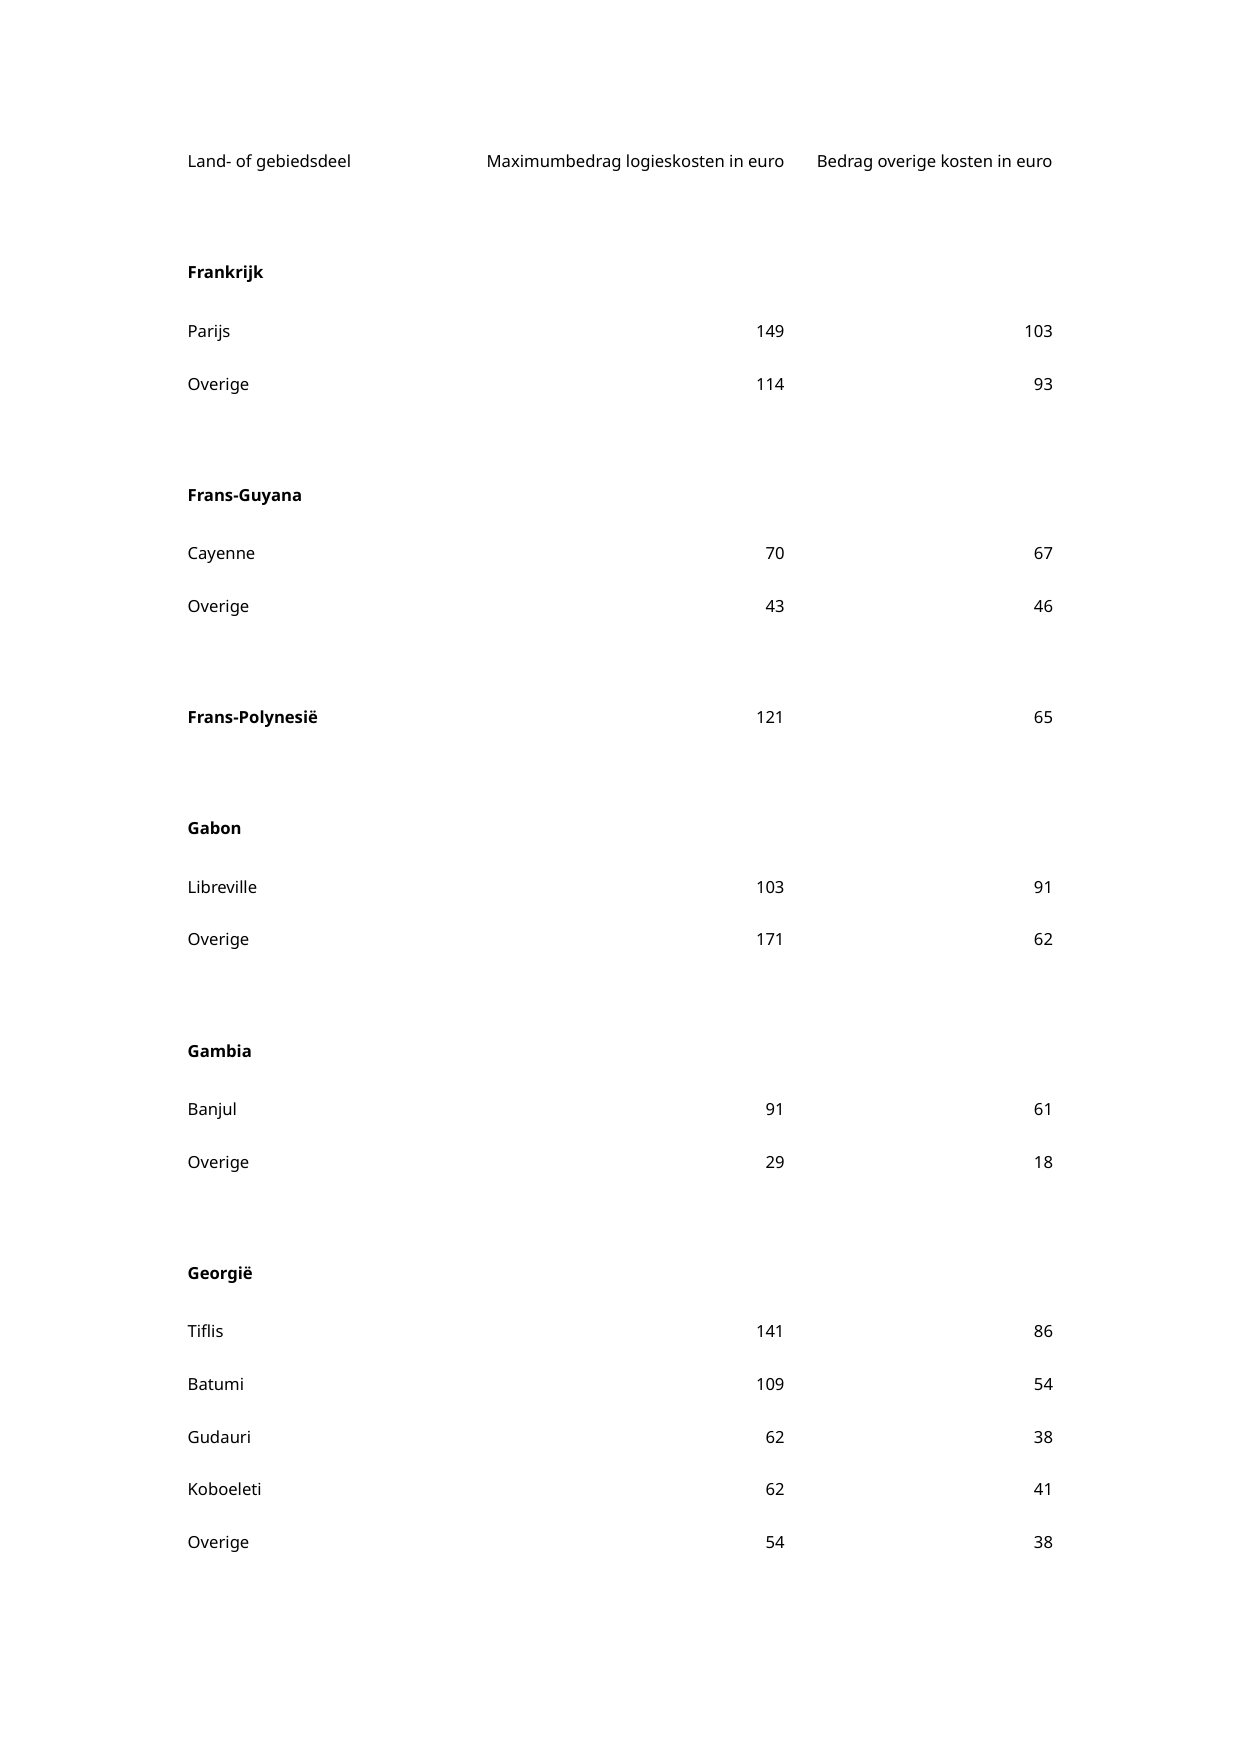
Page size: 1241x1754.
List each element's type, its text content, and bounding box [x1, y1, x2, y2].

table_cell Overige [188, 372, 464, 425]
table_cell 38 [784, 1531, 1053, 1583]
table_cell [464, 484, 784, 542]
table_cell 121 [464, 706, 784, 758]
table_cell Banjul [188, 1098, 464, 1150]
table_cell 61 [784, 1098, 1053, 1150]
table_cell 18 [784, 1150, 1053, 1203]
table_cell [784, 647, 1053, 706]
table_cell [784, 203, 1053, 261]
table_cell 43 [464, 595, 784, 647]
table_cell 103 [464, 875, 784, 928]
table_cell [464, 261, 784, 319]
table_cell 29 [464, 1150, 784, 1203]
table_cell [784, 425, 1053, 483]
table_cell Gabon [188, 817, 464, 875]
table_cell 46 [784, 595, 1053, 647]
table_cell [464, 817, 784, 875]
table_cell 70 [464, 542, 784, 594]
table_header Maximumbedrag logieskosten in euro [464, 150, 784, 203]
table_cell [784, 759, 1053, 817]
table_cell 149 [464, 320, 784, 372]
table_cell [464, 647, 784, 706]
table_cell Parijs [188, 320, 464, 372]
table_cell [784, 484, 1053, 542]
table_cell 91 [784, 875, 1053, 928]
table_cell 38 [784, 1425, 1053, 1478]
table_cell [188, 425, 464, 483]
table_cell Koboeleti [188, 1478, 464, 1531]
table_cell 91 [464, 1098, 784, 1150]
table_cell Frankrijk [188, 261, 464, 319]
table_cell 65 [784, 706, 1053, 758]
table_cell Tiflis [188, 1320, 464, 1373]
table_cell 62 [464, 1425, 784, 1478]
table_cell Overige [188, 1150, 464, 1203]
table_cell Georgië [188, 1261, 464, 1320]
table_cell [188, 759, 464, 817]
table_cell Gambia [188, 1039, 464, 1098]
table_cell [464, 1203, 784, 1261]
table_cell [464, 1039, 784, 1098]
table_cell Overige [188, 595, 464, 647]
table_header Land- of gebiedsdeel [188, 150, 464, 203]
table_cell [464, 203, 784, 261]
table_cell [188, 981, 464, 1039]
table_cell 93 [784, 372, 1053, 425]
table_cell [188, 647, 464, 706]
table_cell Overige [188, 928, 464, 981]
table_cell [784, 261, 1053, 319]
table_cell [784, 1203, 1053, 1261]
table_cell [464, 981, 784, 1039]
table_cell Overige [188, 1531, 464, 1583]
table_cell 141 [464, 1320, 784, 1373]
table_cell 54 [464, 1531, 784, 1583]
table_cell Cayenne [188, 542, 464, 594]
table_header Bedrag overige kosten in euro [784, 150, 1053, 203]
table_cell 171 [464, 928, 784, 981]
table_cell [464, 1261, 784, 1320]
table_cell 41 [784, 1478, 1053, 1531]
table_cell 114 [464, 372, 784, 425]
table_cell 62 [464, 1478, 784, 1531]
table_cell 109 [464, 1373, 784, 1425]
table_cell Frans-Guyana [188, 484, 464, 542]
table_cell 86 [784, 1320, 1053, 1373]
table_cell Gudauri [188, 1425, 464, 1478]
table_cell Batumi [188, 1373, 464, 1425]
table_cell 62 [784, 928, 1053, 981]
table_cell Frans-Polynesië [188, 706, 464, 758]
table_cell [784, 981, 1053, 1039]
table_cell [464, 425, 784, 483]
table_cell [188, 1203, 464, 1261]
table_cell [784, 1261, 1053, 1320]
table_cell [188, 203, 464, 261]
table_cell [784, 817, 1053, 875]
table_cell 54 [784, 1373, 1053, 1425]
table_cell 67 [784, 542, 1053, 594]
table_cell [784, 1039, 1053, 1098]
table_cell [464, 759, 784, 817]
table_cell 103 [784, 320, 1053, 372]
table_cell Libreville [188, 875, 464, 928]
